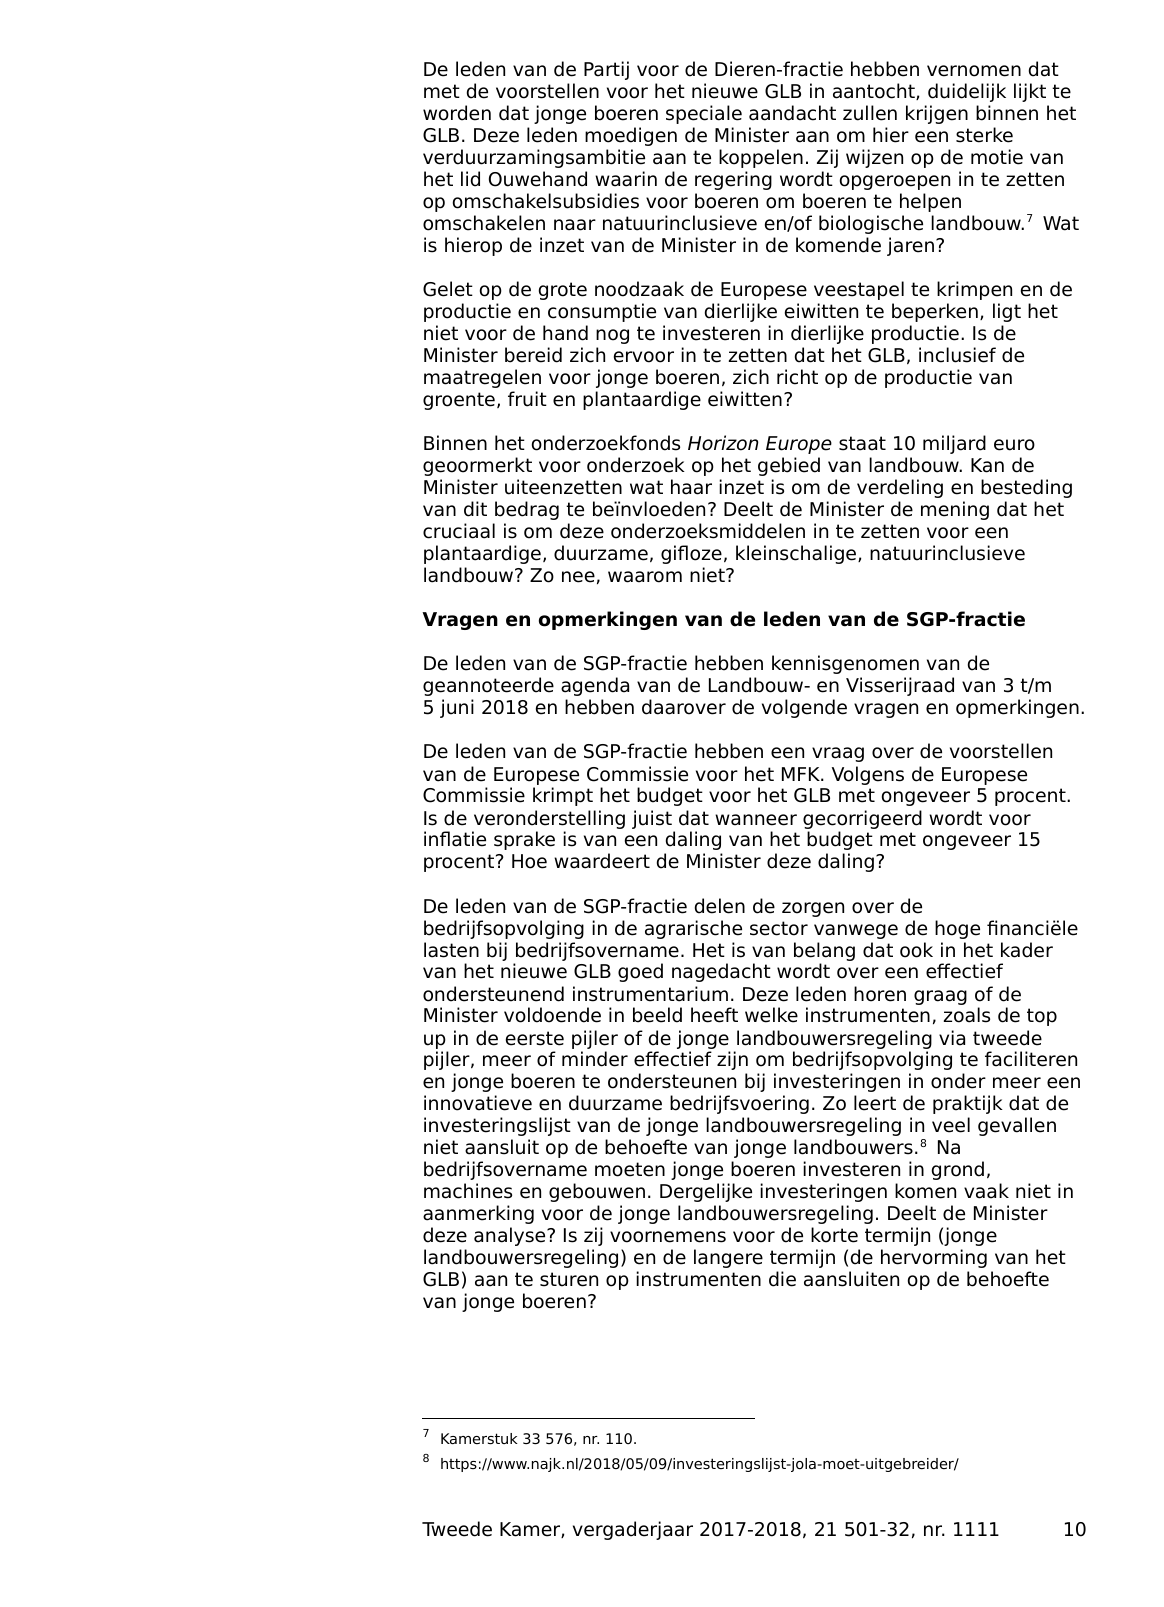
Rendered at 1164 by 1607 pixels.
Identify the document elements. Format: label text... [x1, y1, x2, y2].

text De leden van de Partij voor de Dieren-fractie hebben vernomen dat met de voorstellen voor het nieuwe GLB in aantocht, duidelijk lijkt te worden dat jonge boeren speciale aandacht zullen krijgen binnen het GLB. Deze leden moedigen de Minister aan om hier een sterke verduurzamingsambitie aan te koppelen. Zij wijzen op de motie van het lid Ouwehand waarin de regering wordt opgeroepen in te zetten op omschakelsubsidies voor boeren om boeren te helpen omschakelen naar natuurinclusieve en/of biologische landbouw. Wat is hierop de inzet van de Minister in de komende jaren? [422, 59, 1087, 257]
text De leden van de SGP-fractie hebben een vraag over de voorstellen van de Europese Commissie voor het MFK. Volgens de Europese Commissie krimpt het budget voor het GLB met ongeveer 5 procent. Is de veronderstelling juist dat wanneer gecorrigeerd wordt voor inflatie sprake is van een daling van het budget met ongeveer 15 procent? Hoe waardeert de Minister deze daling? [422, 741, 1087, 873]
text De leden van de SGP-fractie delen de zorgen over de bedrijfsopvolging in de agrarische sector vanwege de hoge financiële lasten bij bedrijfsovername. Het is van belang dat ook in het kader van het nieuwe GLB goed nagedacht wordt over een effectief ondersteunend instrumentarium. Deze leden horen graag of de Minister voldoende in beeld heeft welke instrumenten, zoals de top up in de eerste pijler of de jonge landbouwersregeling via tweede pijler, meer of minder effectief zijn om bedrijfsopvolging te faciliteren en jonge boeren te ondersteunen bij investeringen in onder meer een innovatieve en duurzame bedrijfsvoering. Zo leert de praktijk dat de investeringslijst van de jonge landbouwersregeling in veel gevallen niet aansluit op de behoefte van jonge landbouwers. Na bedrijfsovername moeten jonge boeren investeren in grond, machines en gebouwen. Dergelijke investeringen komen vaak niet in aanmerking voor de jonge landbouwersregeling. Deelt de Minister deze analyse? Is zij voornemens voor de korte termijn (jonge landbouwersregeling) en de langere termijn (de hervorming van het GLB) aan te sturen op instrumenten die aansluiten op de behoefte van jonge boeren? [422, 896, 1087, 1313]
text https://www.najk.nl/2018/05/09/investeringslijst-jola-moet-uitgebreider/ [422, 1452, 1087, 1474]
text Kamerstuk 33 576, nr. 110. [422, 1427, 1087, 1449]
subtitle Vragen en opmerkingen van de leden van de SGP-fractie [422, 609, 1087, 631]
text De leden van de SGP-fractie hebben kennisgenomen van de geannoteerde agenda van de Landbouw- en Visserijraad van 3 t/m 5 juni 2018 en hebben daarover de volgende vragen en opmerkingen. [422, 653, 1087, 719]
text Binnen het onderzoekfonds Horizon Europe staat 10 miljard euro geoormerkt voor onderzoek op het gebied van landbouw. Kan de Minister uiteenzetten wat haar inzet is om de verdeling en besteding van dit bedrag te beïnvloeden? Deelt de Minister de mening dat het cruciaal is om deze onderzoeksmiddelen in te zetten voor een plantaardige, duurzame, gifloze, kleinschalige, natuurinclusieve landbouw? Zo nee, waarom niet? [422, 433, 1087, 587]
text Gelet op de grote noodzaak de Europese veestapel te krimpen en de productie en consumptie van dierlijke eiwitten te beperken, ligt het niet voor de hand nog te investeren in dierlijke productie. Is de Minister bereid zich ervoor in te zetten dat het GLB, inclusief de maatregelen voor jonge boeren, zich richt op de productie van groente, fruit en plantaardige eiwitten? [422, 279, 1087, 411]
